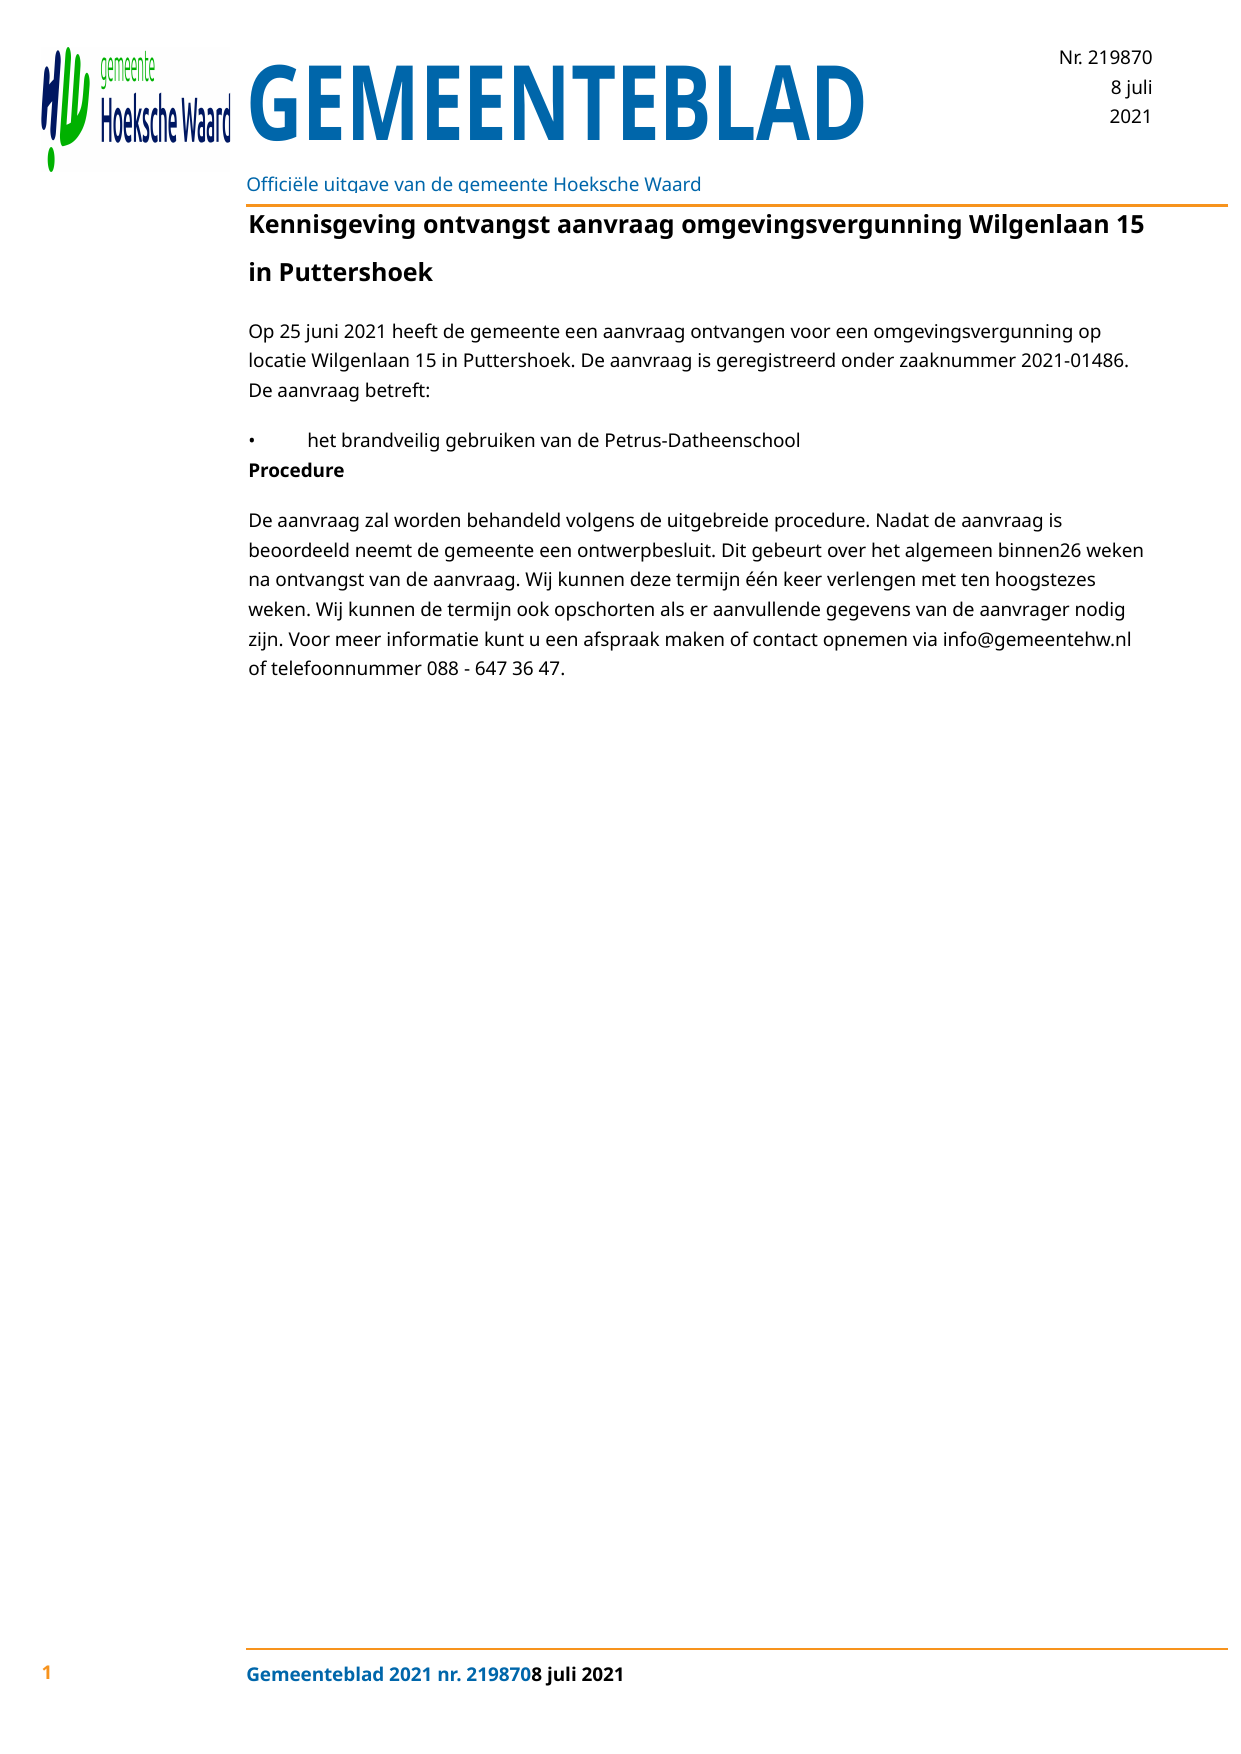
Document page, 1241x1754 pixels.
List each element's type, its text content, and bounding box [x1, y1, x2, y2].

text Op 25 juni 2021 heeft de gemeente een aanvraag ontvangen voor een omgevingsvergunning op locatie Wilgenlaan 15 in Puttershoek. De aanvraag is geregistreerd onder zaaknummer 2021-01486. De aanvraag betreft: [248, 318, 1152, 403]
list het brandveilig gebruiken van de Petrus-Datheenschool [248, 427, 1152, 453]
text De aanvraag zal worden behandeld volgens de uitgebreide procedure. Nadat de aanvraag is beoordeeld neemt de gemeente een ontwerpbesluit. Dit gebeurt over het algemeen binnen26 weken na ontvangst van de aanvraag. Wij kunnen deze termijn één keer verlengen met ten hoogstezes weken. Wij kunnen de termijn ook opschorten als er aanvullende gegevens van de aanvrager nodig zijn. Voor meer informatie kunt u een afspraak maken of contact opnemen via info@gemeentehw.nl of telefoonnummer 088 - 647 36 47. [248, 507, 1152, 681]
text Procedure [248, 457, 1152, 483]
text Kennisgeving ontvangst aanvraag omgevingsvergunning Wilgenlaan 15 in Puttershoek [248, 207, 1152, 288]
picture [41, 47, 231, 172]
